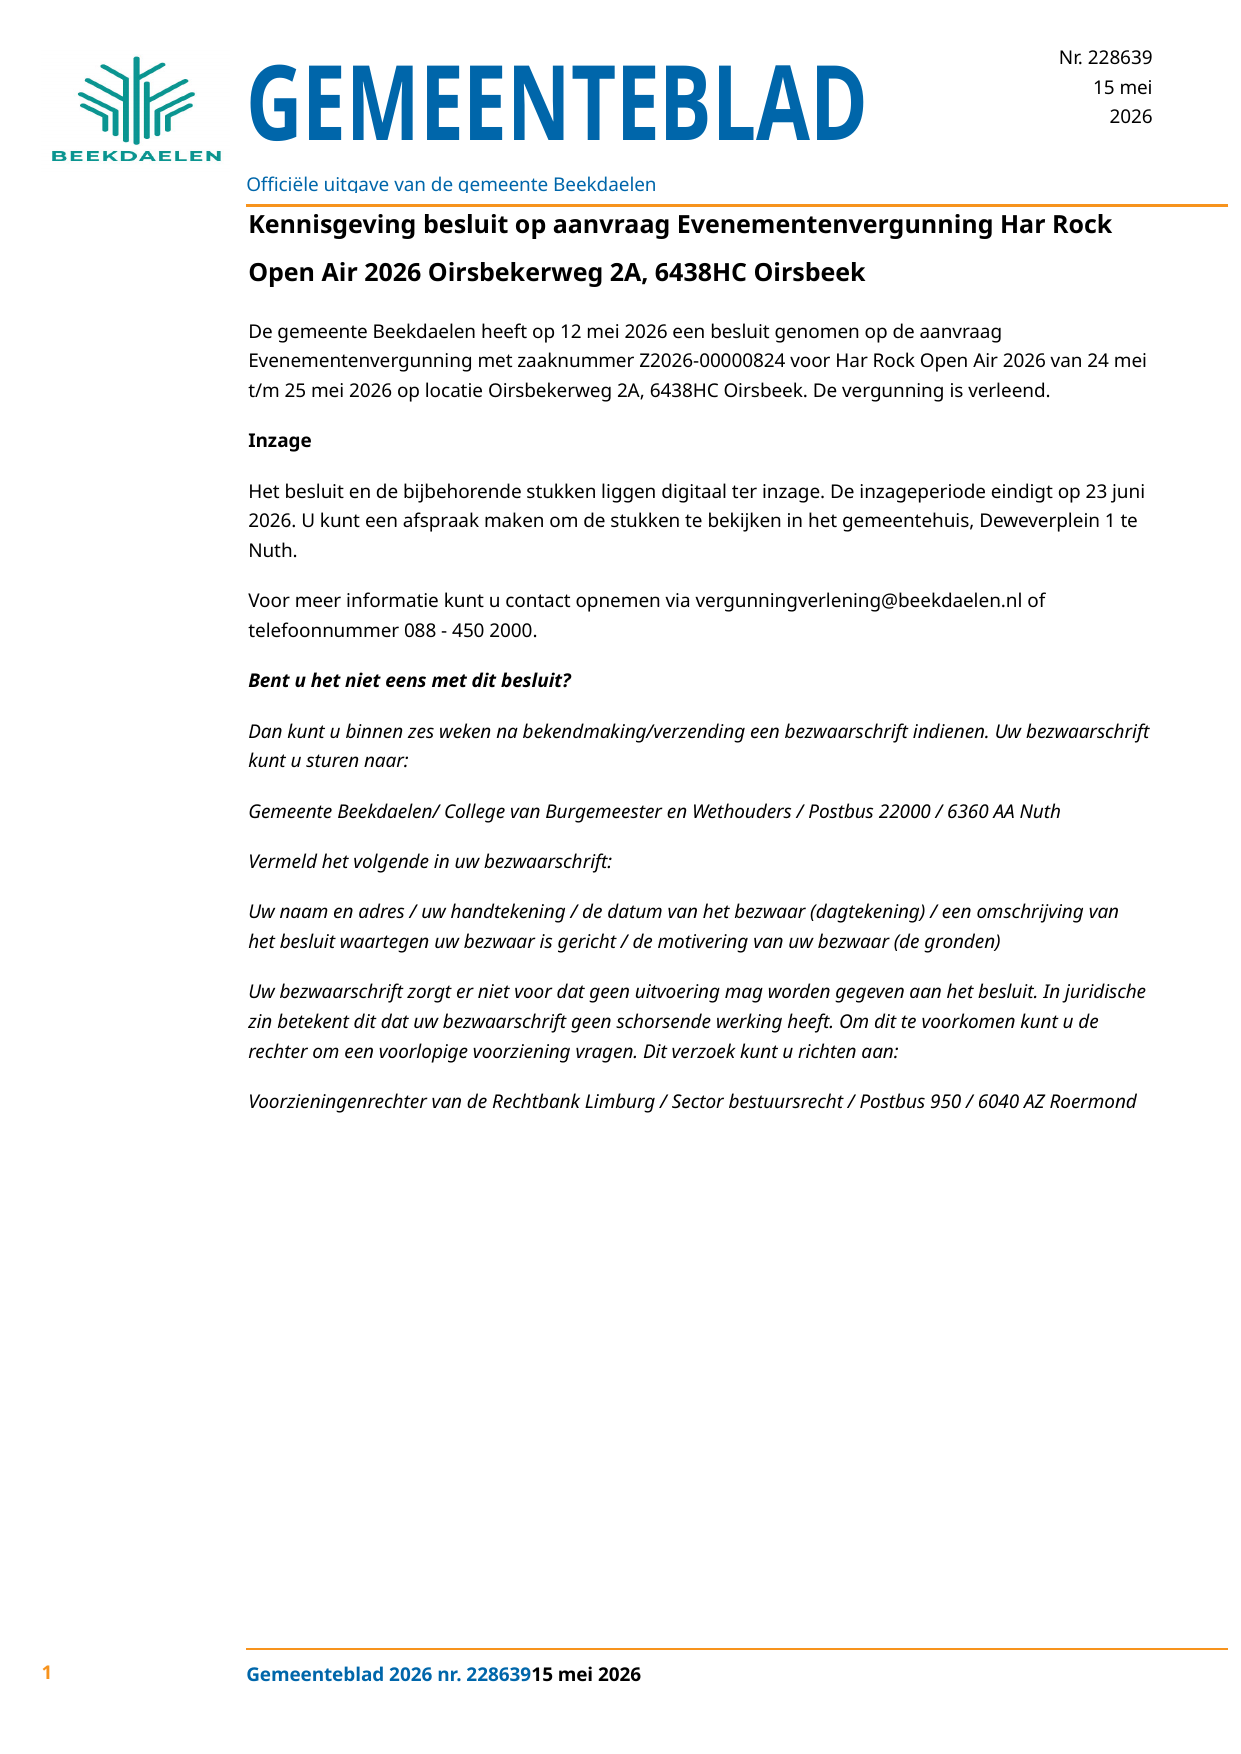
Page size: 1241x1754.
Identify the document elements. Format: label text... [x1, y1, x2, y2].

text Het besluit en de bijbehorende stukken liggen digitaal ter inzage. De inzageperiode eindigt op 23 juni 2026. U kunt een afspraak maken om de stukken te bekijken in het gemeentehuis, Deweverplein 1 te Nuth. [248, 478, 1152, 563]
picture [41, 47, 231, 172]
text Vermeld het volgende in uw bezwaarschrift: [248, 848, 1152, 874]
text Bent u het niet eens met dit besluit? [248, 667, 1152, 693]
text Uw bezwaarschrift zorgt er niet voor dat geen uitvoering mag worden gegeven aan het besluit. In juridische zin betekent dit dat uw bezwaarschrift geen schorsende werking heeft. Om dit te voorkomen kunt u de rechter om een voorlopige voorziening vragen. Dit verzoek kunt u richten aan: [248, 979, 1152, 1064]
text Gemeente Beekdaelen/ College van Burgemeester en Wethouders / Postbus 22000 / 6360 AA Nuth [248, 798, 1152, 824]
text Voorzieningenrechter van de Rechtbank Limburg / Sector bestuursrecht / Postbus 950 / 6040 AZ Roermond [248, 1088, 1152, 1114]
text Inzage [248, 427, 1152, 453]
text De gemeente Beekdaelen heeft op 12 mei 2026 een besluit genomen op de aanvraag Evenementenvergunning met zaaknummer Z2026-00000824 voor Har Rock Open Air 2026 van 24 mei t/m 25 mei 2026 op locatie Oirsbekerweg 2A, 6438HC Oirsbeek. De vergunning is verleend. [248, 318, 1152, 403]
text Kennisgeving besluit op aanvraag Evenementenvergunning Har Rock Open Air 2026 Oirsbekerweg 2A, 6438HC Oirsbeek [248, 207, 1152, 288]
text Uw naam en adres / uw handtekening / de datum van het bezwaar (dagtekening) / een omschrijving van het besluit waartegen uw bezwaar is gericht / de motivering van uw bezwaar (de gronden) [248, 899, 1152, 954]
text Dan kunt u binnen zes weken na bekendmaking/verzending een bezwaarschrift indienen. Uw bezwaarschrift kunt u sturen naar: [248, 718, 1152, 773]
text Voor meer informatie kunt u contact opnemen via vergunningverlening@beekdaelen.nl of telefoonnummer 088 - 450 2000. [248, 587, 1152, 643]
